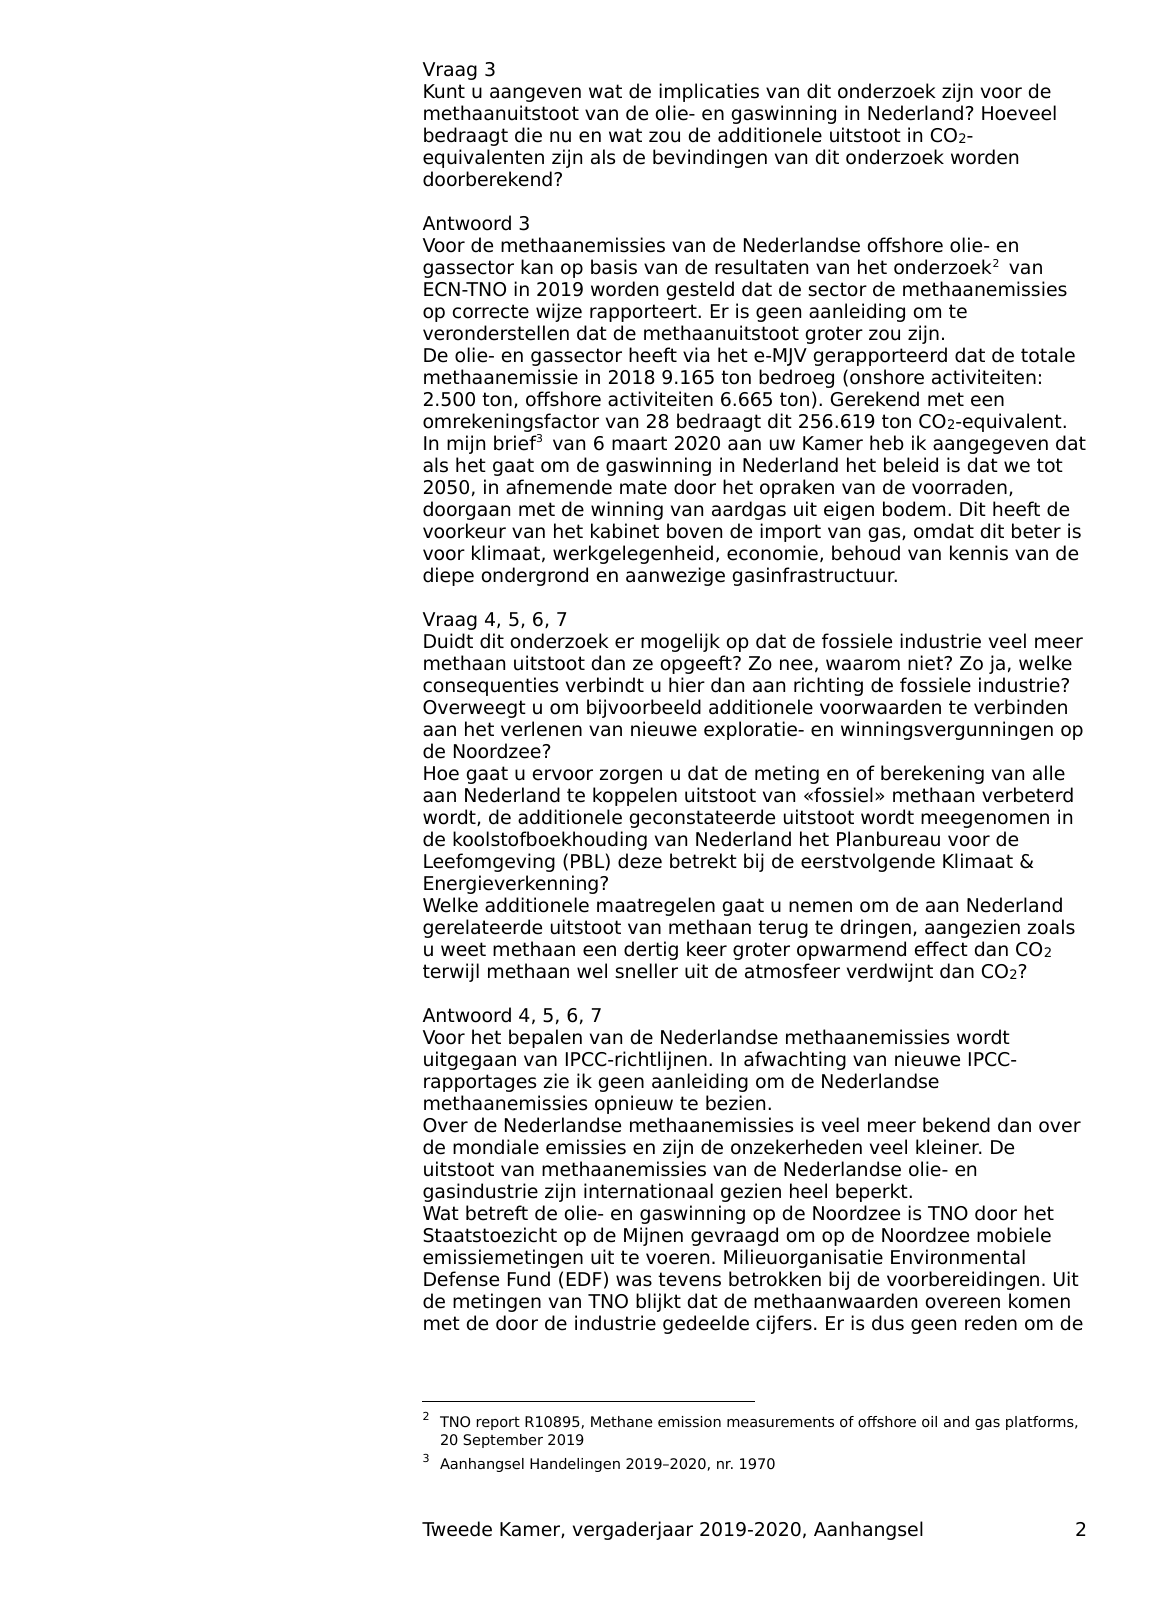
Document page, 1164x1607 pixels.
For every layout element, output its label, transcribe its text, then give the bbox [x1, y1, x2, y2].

text De olie- en gassector heeft via het e-MJV gerapporteerd dat de totale methaanemissie in 2018 9.165 ton bedroeg (onshore activiteiten: 2.500 ton, offshore activiteiten 6.665 ton). Gerekend met een omrekeningsfactor van 28 bedraagt dit 256.619 ton CO2-equivalent. [422, 345, 1087, 433]
text Aanhangsel Handelingen 2019–2020, nr. 1970 [422, 1452, 1087, 1474]
text Antwoord 4, 5, 6, 7 [422, 1005, 1087, 1027]
text Antwoord 3 [422, 213, 1087, 235]
text Duidt dit onderzoek er mogelijk op dat de fossiele industrie veel meer methaan uitstoot dan ze opgeeft? Zo nee, waarom niet? Zo ja, welke consequenties verbindt u hier dan aan richting de fossiele industrie? [422, 631, 1087, 697]
text TNO report R10895, Methane emission measurements of offshore oil and gas platforms, 20 September 2019 [422, 1410, 1087, 1449]
text Voor de methaanemissies van de Nederlandse offshore olie- en gassector kan op basis van de resultaten van het onderzoek van ECN-TNO in 2019 worden gesteld dat de sector de methaanemissies op correcte wijze rapporteert. Er is geen aanleiding om te veronderstellen dat de methaanuitstoot groter zou zijn. [422, 235, 1087, 345]
text Voor het bepalen van de Nederlandse methaanemissies wordt uitgegaan van IPCC-richtlijnen. In afwachting van nieuwe IPCC-rapportages zie ik geen aanleiding om de Nederlandse methaanemissies opnieuw te bezien. [422, 1027, 1087, 1115]
text Overweegt u om bijvoorbeeld additionele voorwaarden te verbinden aan het verlenen van nieuwe exploratie- en winningsvergunningen op de Noordzee? [422, 697, 1087, 763]
text Vraag 4, 5, 6, 7 [422, 609, 1087, 631]
text Vraag 3 [422, 59, 1087, 81]
text Hoe gaat u ervoor zorgen u dat de meting en of berekening van alle aan Nederland te koppelen uitstoot van «fossiel» methaan verbeterd wordt, de additionele geconstateerde uitstoot wordt meegenomen in de koolstofboekhouding van Nederland het Planbureau voor de Leefomgeving (PBL) deze betrekt bij de eerstvolgende Klimaat & Energieverkenning? [422, 763, 1087, 895]
text Over de Nederlandse methaanemissies is veel meer bekend dan over de mondiale emissies en zijn de onzekerheden veel kleiner. De uitstoot van methaanemissies van de Nederlandse olie- en gasindustrie zijn internationaal gezien heel beperkt. [422, 1115, 1087, 1203]
text Welke additionele maatregelen gaat u nemen om de aan Nederland gerelateerde uitstoot van methaan terug te dringen, aangezien zoals u weet methaan een dertig keer groter opwarmend effect dan CO2 terwijl methaan wel sneller uit de atmosfeer verdwijnt dan CO2? [422, 895, 1087, 983]
text In mijn brief van 6 maart 2020 aan uw Kamer heb ik aangegeven dat als het gaat om de gaswinning in Nederland het beleid is dat we tot 2050, in afnemende mate door het opraken van de voorraden, doorgaan met de winning van aardgas uit eigen bodem. Dit heeft de voorkeur van het kabinet boven de import van gas, omdat dit beter is voor klimaat, werkgelegenheid, economie, behoud van kennis van de diepe ondergrond en aanwezige gasinfrastructuur. [422, 433, 1087, 587]
text Kunt u aangeven wat de implicaties van dit onderzoek zijn voor de methaanuitstoot van de olie- en gaswinning in Nederland? Hoeveel bedraagt die nu en wat zou de additionele uitstoot in CO2-equivalenten zijn als de bevindingen van dit onderzoek worden doorberekend? [422, 81, 1087, 191]
text Wat betreft de olie- en gaswinning op de Noordzee is TNO door het Staatstoezicht op de Mijnen gevraagd om op de Noordzee mobiele emissiemetingen uit te voeren. Milieuorganisatie Environmental Defense Fund (EDF) was tevens betrokken bij de voorbereidingen. Uit de metingen van TNO blijkt dat de methaanwaarden overeen komen met de door de industrie gedeelde cijfers. Er is dus geen reden om de [422, 1203, 1087, 1334]
